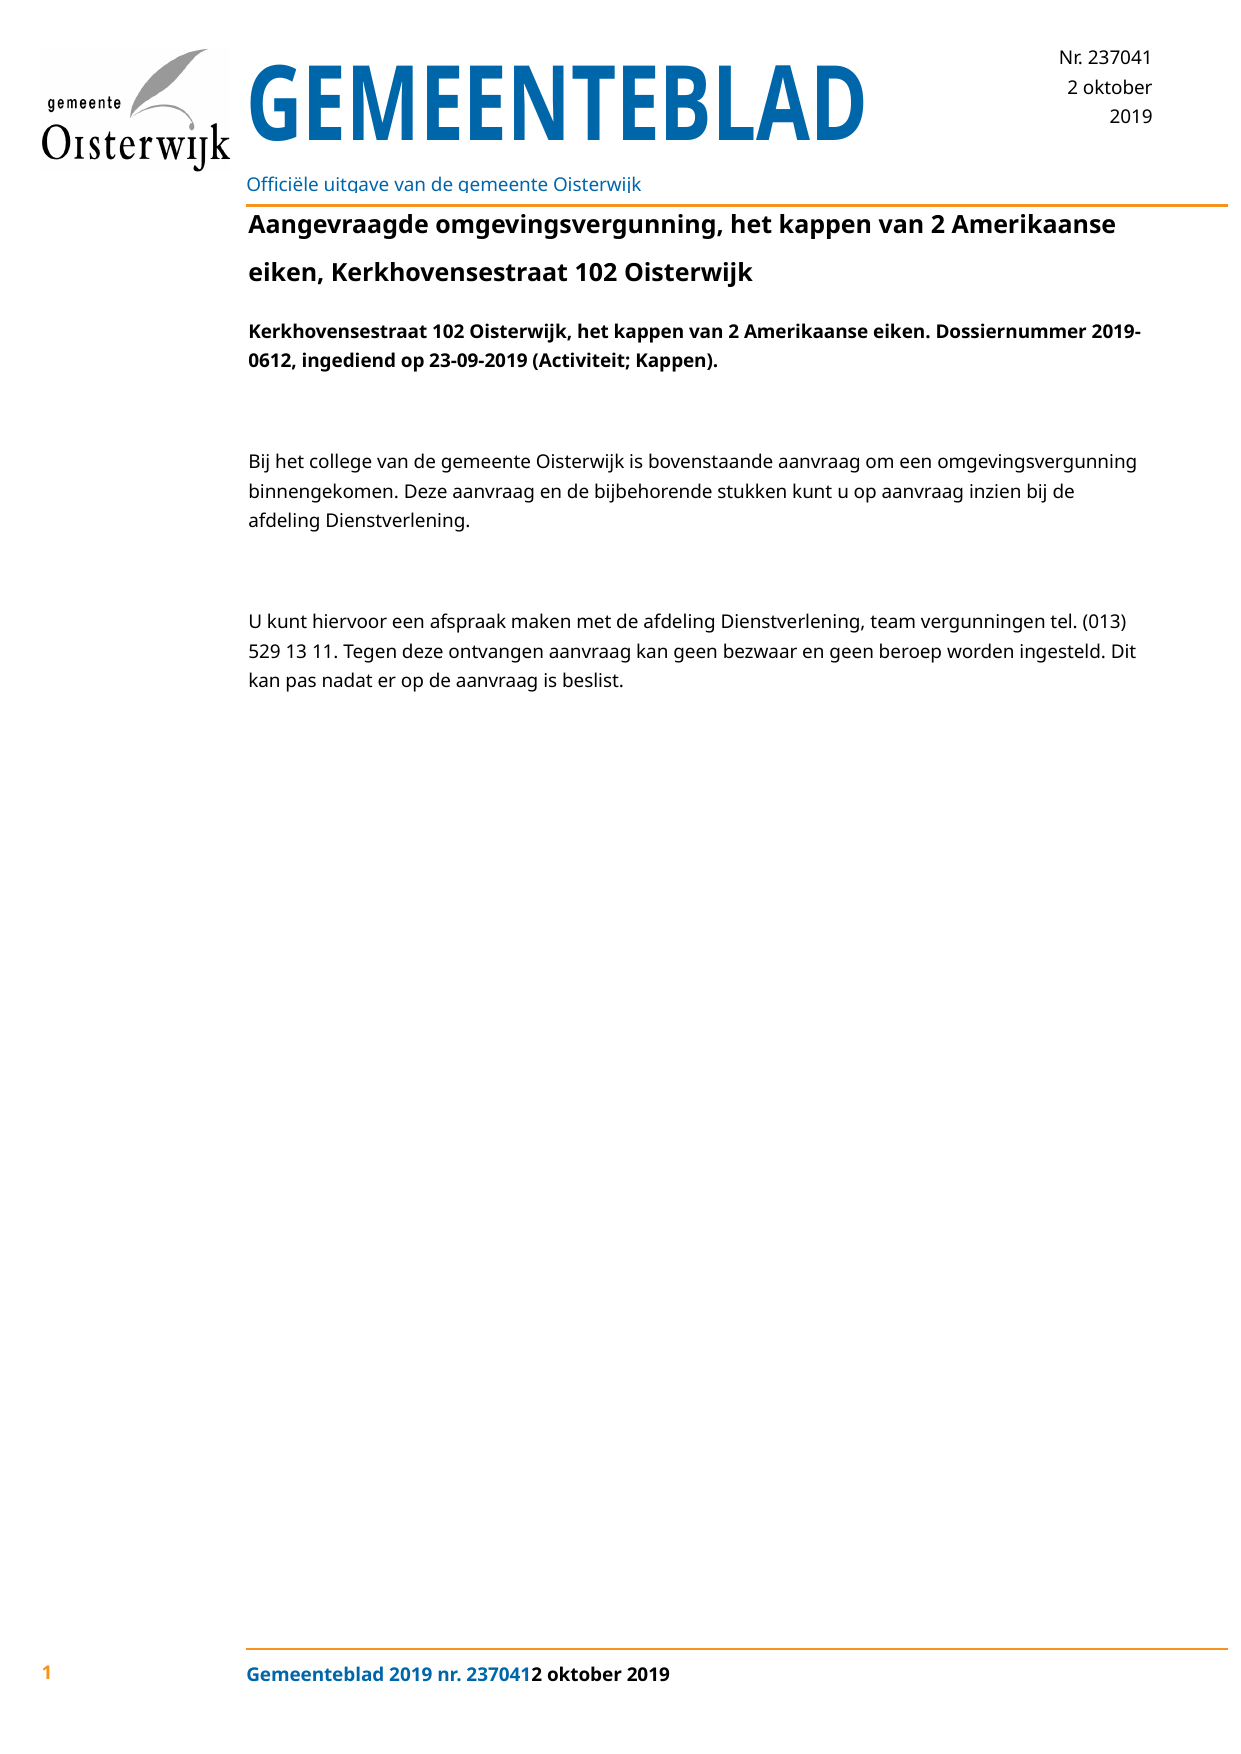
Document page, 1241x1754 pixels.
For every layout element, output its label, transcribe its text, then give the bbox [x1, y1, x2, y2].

text Bij het college van de gemeente Oisterwijk is bovenstaande aanvraag om een omgevingsvergunning binnengekomen. Deze aanvraag en de bijbehorende stukken kunt u op aanvraag inzien bij de afdeling Dienstverlening. [248, 448, 1152, 533]
text Aangevraagde omgevingsvergunning, het kappen van 2 Amerikaanse eiken, Kerkhovensestraat 102 Oisterwijk [248, 207, 1152, 288]
picture [41, 47, 231, 172]
text U kunt hiervoor een afspraak maken met de afdeling Dienstverlening, team vergunningen tel. (013) 529 13 11. Tegen deze ontvangen aanvraag kan geen bezwaar en geen beroep worden ingesteld. Dit kan pas nadat er op de aanvraag is beslist. [248, 608, 1152, 693]
text Kerkhovensestraat 102 Oisterwijk, het kappen van 2 Amerikaanse eiken. Dossiernummer 2019-0612, ingediend op 23-09-2019 (Activiteit; Kappen). [248, 318, 1152, 373]
